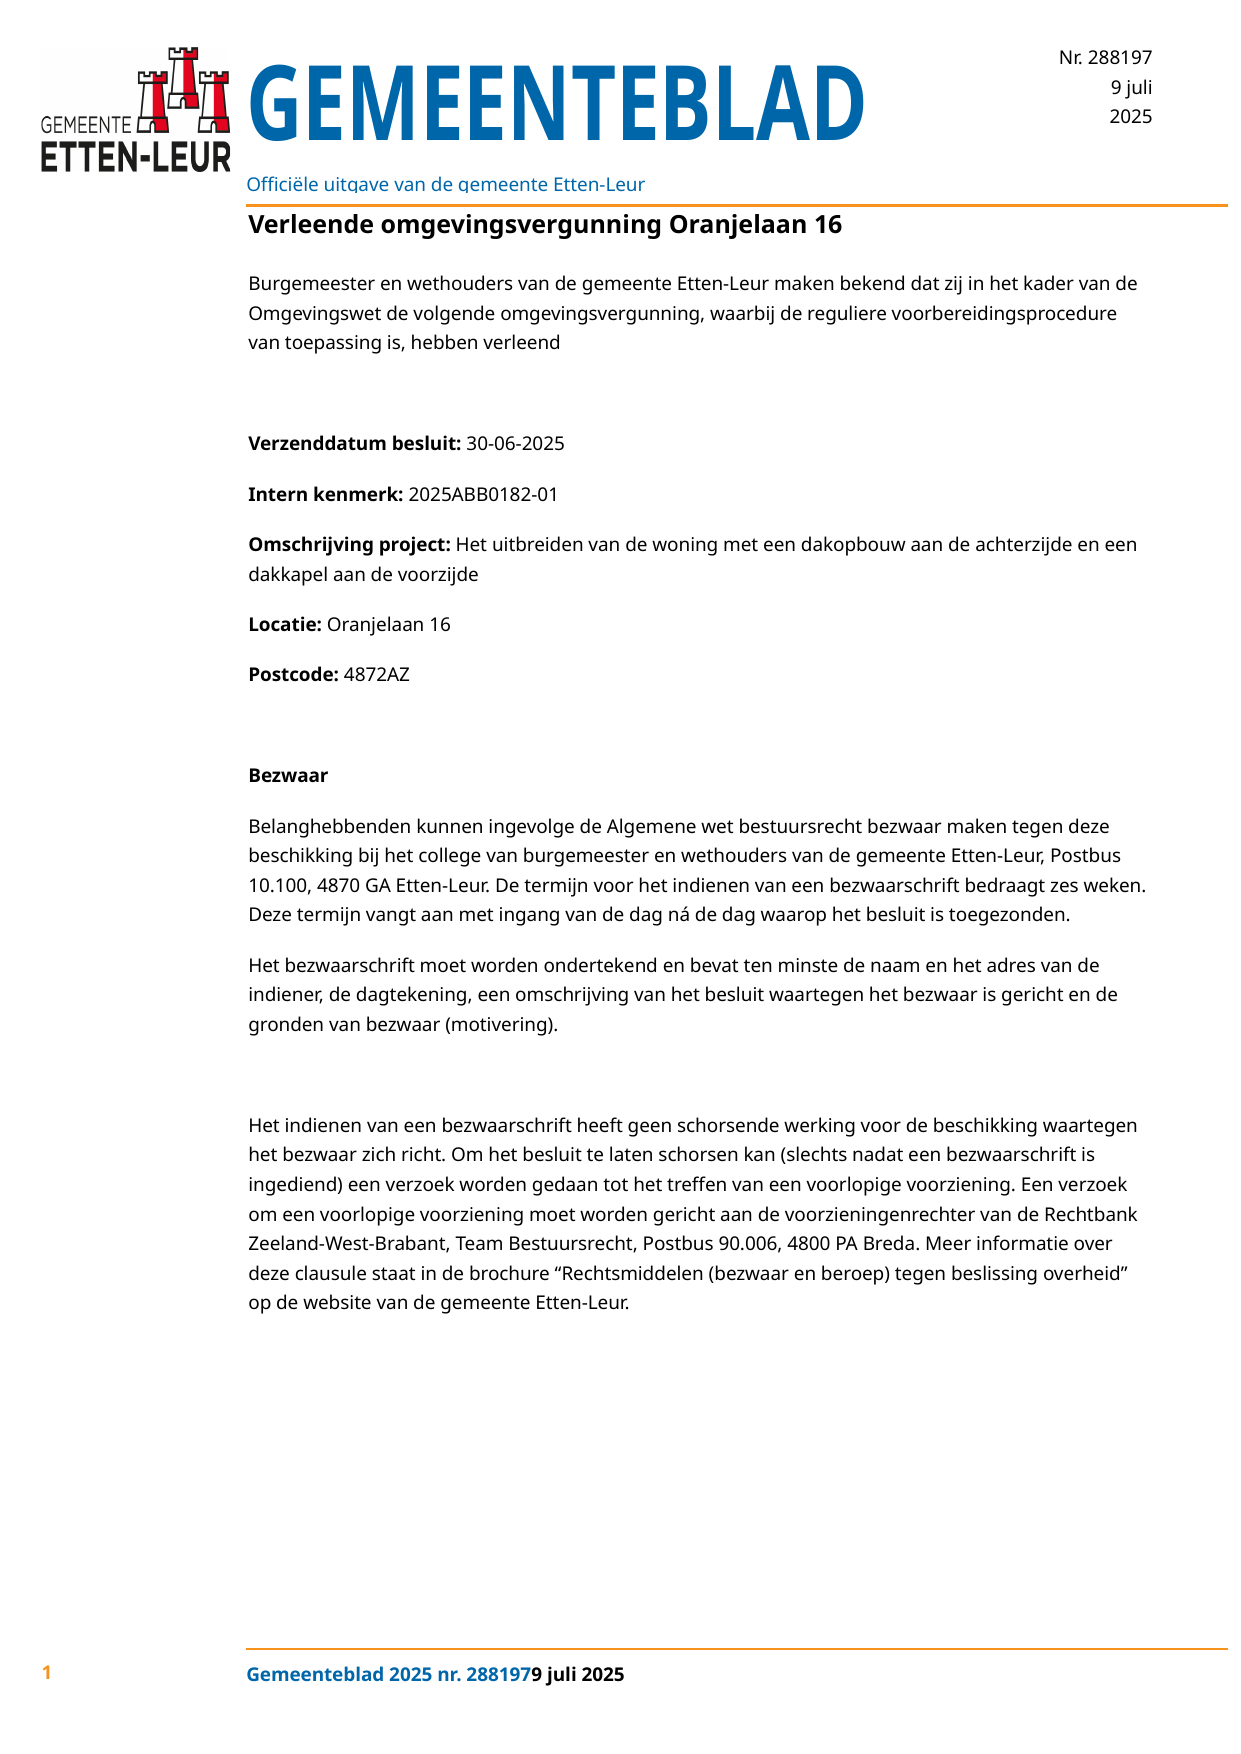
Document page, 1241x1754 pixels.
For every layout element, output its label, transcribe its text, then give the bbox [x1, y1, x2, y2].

text Burgemeester en wethouders van de gemeente Etten-Leur maken bekend dat zij in het kader van de Omgevingswet de volgende omgevingsvergunning, waarbij de reguliere voorbereidingsprocedure van toepassing is, hebben verleend [248, 270, 1152, 355]
text Locatie: Oranjelaan 16 [248, 611, 1152, 637]
text Het bezwaarschrift moet worden ondertekend en bevat ten minste de naam en het adres van de indiener, de dagtekening, een omschrijving van het besluit waartegen het bezwaar is gericht en de gronden van bezwaar (motivering). [248, 952, 1152, 1037]
text Belanghebbenden kunnen ingevolge de Algemene wet bestuursrecht bezwaar maken tegen deze beschikking bij het college van burgemeester en wethouders van de gemeente Etten-Leur, Postbus 10.100, 4870 GA Etten-Leur. De termijn voor het indienen van een bezwaarschrift bedraagt zes weken. Deze termijn vangt aan met ingang van de dag ná de dag waarop het besluit is toegezonden. [248, 813, 1152, 927]
text Intern kenmerk: 2025ABB0182-01 [248, 481, 1152, 506]
text Postcode: 4872AZ [248, 662, 1152, 687]
text Omschrijving project: Het uitbreiden van de woning met een dakopbouw aan de achterzijde en een dakkapel aan de voorzijde [248, 531, 1152, 586]
text Verleende omgevingsvergunning Oranjelaan 16 [248, 207, 1152, 241]
text Verzenddatum besluit: 30-06-2025 [248, 430, 1152, 456]
text Het indienen van een bezwaarschrift heeft geen schorsende werking voor de beschikking waartegen het bezwaar zich richt. Om het besluit te laten schorsen kan (slechts nadat een bezwaarschrift is ingediend) een verzoek worden gedaan tot het treffen van een voorlopige voorziening. Een verzoek om een voorlopige voorziening moet worden gericht aan de voorzieningenrechter van de Rechtbank Zeeland-West-Brabant, Team Bestuursrecht, Postbus 90.006, 4800 PA Breda. Meer informatie over deze clausule staat in de brochure “Rechtsmiddelen (bezwaar en beroep) tegen beslissing overheid” op de website van de gemeente Etten-Leur. [248, 1112, 1152, 1315]
text Bezwaar [248, 762, 1152, 788]
picture [41, 47, 231, 172]
